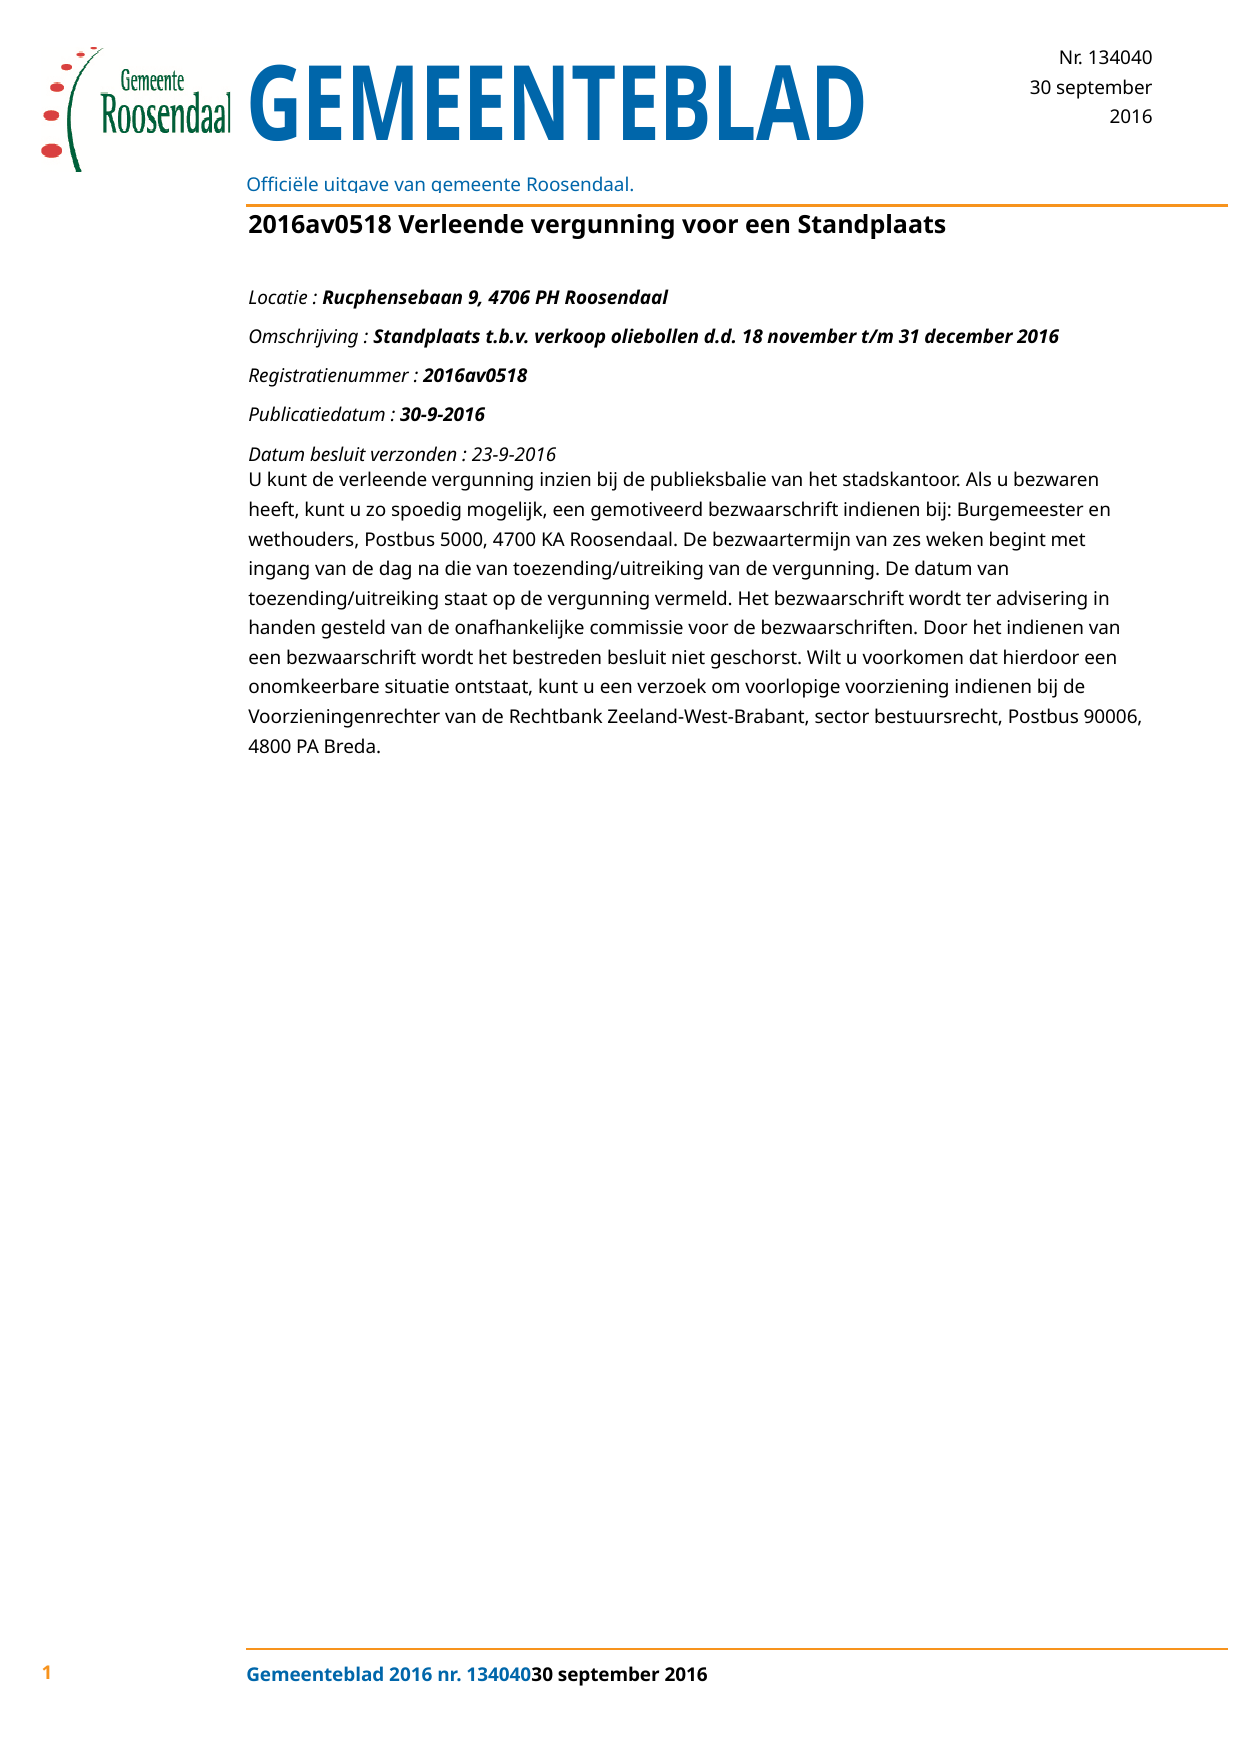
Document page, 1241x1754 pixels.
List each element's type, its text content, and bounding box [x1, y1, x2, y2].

text 2016av0518 Verleende vergunning voor een Standplaats [248, 207, 1152, 241]
text U kunt de verleende vergunning inzien bij de publieksbalie van het stadskantoor. Als u bezwaren heeft, kunt u zo spoedig mogelijk, een gemotiveerd bezwaarschrift indienen bij: Burgemeester en wethouders, Postbus 5000, 4700 KA Roosendaal. De bezwaartermijn van zes weken begint met ingang van de dag na die van toezending/uitreiking van de vergunning. De datum van toezending/uitreiking staat op de vergunning vermeld. Het bezwaarschrift wordt ter advisering in handen gesteld van de onafhankelijke commissie voor de bezwaarschriften. Door het indienen van een bezwaarschrift wordt het bestreden besluit niet geschorst. Wilt u voorkomen dat hierdoor een onomkeerbare situatie ontstaat, kunt u een verzoek om voorlopige voorziening indienen bij de Voorzieningenrechter van de Rechtbank Zeeland-West-Brabant, sector bestuursrecht, Postbus 90006, 4800 PA Breda. [248, 467, 1152, 759]
text Datum besluit verzonden : 23-9-2016 [248, 441, 1152, 467]
text Publicatiedatum : 30-9-2016 [248, 402, 1152, 427]
text Registratienummer : 2016av0518 [248, 362, 1152, 388]
text Locatie : Rucphensebaan 9, 4706 PH Roosendaal [248, 284, 1152, 309]
picture [41, 47, 231, 172]
text Omschrijving : Standplaats t.b.v. verkoop oliebollen d.d. 18 november t/m 31 december 2016 [248, 323, 1152, 349]
